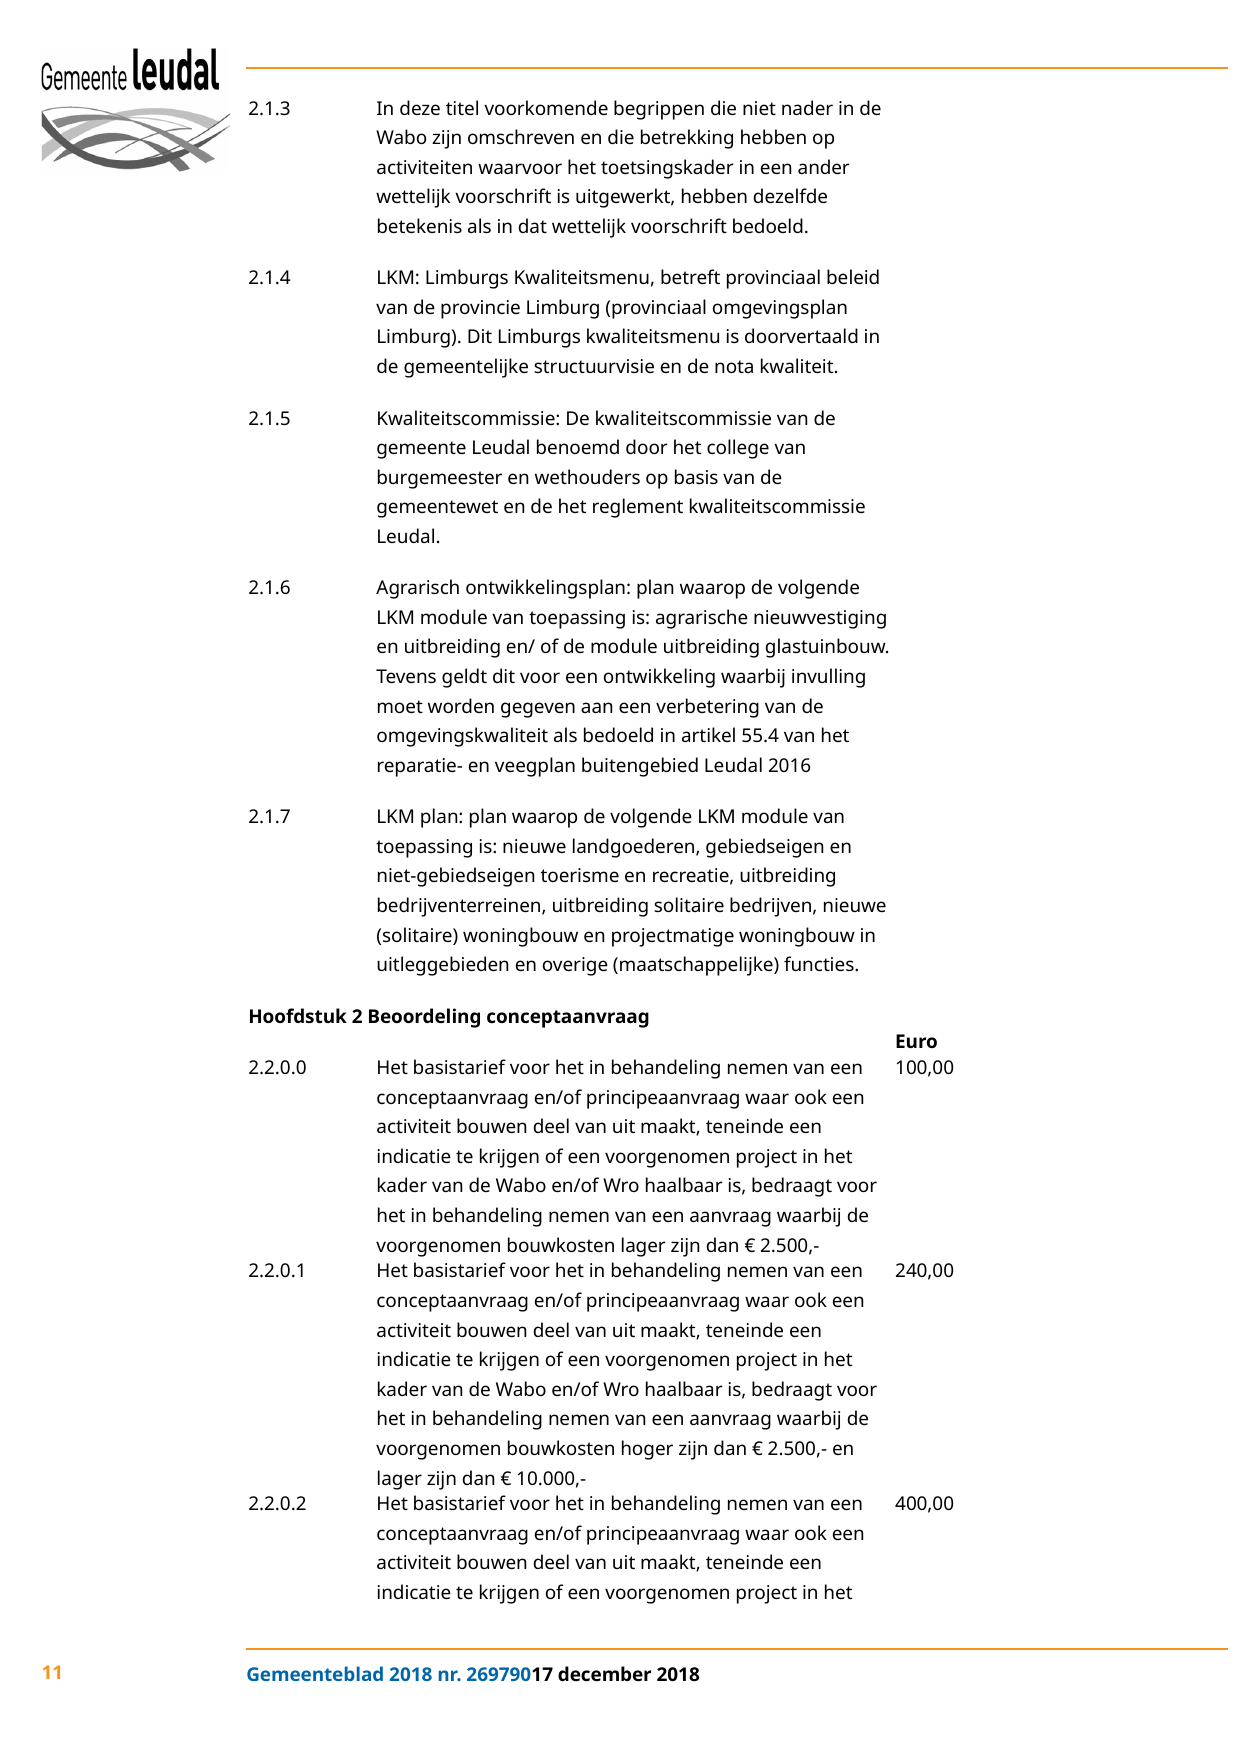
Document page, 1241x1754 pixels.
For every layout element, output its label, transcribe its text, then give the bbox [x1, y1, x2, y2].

table_cell 2.1.4 [248, 265, 376, 379]
table_cell Het basistarief voor het in behandeling nemen van een conceptaanvraag en/of principeaanvraag waar ook een activiteit bouwen deel van uit maakt, teneinde een indicatie te krijgen of een voorgenomen project in het [376, 1490, 895, 1605]
table_cell 2.2.0.1 [248, 1258, 376, 1490]
table_cell [248, 977, 376, 1003]
table_cell Euro [895, 1029, 1152, 1054]
table_cell Kwaliteitscommissie: De kwaliteitscommissie van de gemeente Leudal benoemd door het college van burgemeester en wethouders op basis van de gemeentewet en de het reglement kwaliteitscommissie Leudal. [376, 405, 895, 549]
table_cell [895, 379, 1152, 405]
table_cell [376, 778, 895, 803]
table_cell [895, 549, 1152, 574]
table_cell [376, 239, 895, 264]
table_cell [376, 1029, 895, 1054]
table_cell 2.1.3 [248, 95, 376, 239]
table_cell [248, 778, 376, 803]
table_cell [248, 549, 376, 574]
table_cell [895, 575, 1152, 778]
table_cell 2.2.0.2 [248, 1490, 376, 1605]
table_cell LKM: Limburgs Kwaliteitsmenu, betreft provinciaal beleid van de provincie Limburg (provinciaal omgevingsplan Limburg). Dit Limburgs kwaliteitsmenu is doorvertaald in de gemeentelijke structuurvisie en de nota kwaliteit. [376, 265, 895, 379]
table_cell 2.1.6 [248, 575, 376, 778]
table_cell [895, 405, 1152, 549]
table_cell [376, 977, 895, 1003]
table_cell [895, 95, 1152, 239]
table_cell 2.2.0.0 [248, 1054, 376, 1258]
table_cell [895, 1003, 1152, 1029]
table_cell Het basistarief voor het in behandeling nemen van een conceptaanvraag en/of principeaanvraag waar ook een activiteit bouwen deel van uit maakt, teneinde een indicatie te krijgen of een voorgenomen project in het kader van de Wabo en/of Wro haalbaar is, bedraagt voor het in behandeling nemen van een aanvraag waarbij de voorgenomen bouwkosten hoger zijn dan € 2.500,- en lager zijn dan € 10.000,- [376, 1258, 895, 1490]
table_cell 2.1.7 [248, 804, 376, 977]
table_cell [895, 804, 1152, 977]
table_cell [895, 977, 1152, 1003]
table_cell [376, 549, 895, 574]
table_cell 2.1.5 [248, 405, 376, 549]
table_cell [248, 379, 376, 405]
table_cell 100,00 [895, 1054, 1152, 1258]
table_cell LKM plan: plan waarop de volgende LKM module van toepassing is: nieuwe landgoederen, gebiedseigen en niet-gebiedseigen toerisme en recreatie, uitbreiding bedrijventerreinen, uitbreiding solitaire bedrijven, nieuwe (solitaire) woningbouw en projectmatige woningbouw in uitleggebieden en overige (maatschappelijke) functies. [376, 804, 895, 977]
table_cell [895, 265, 1152, 379]
table_cell [248, 1029, 376, 1054]
table_cell 400,00 [895, 1490, 1152, 1605]
table_cell In deze titel voorkomende begrippen die niet nader in de Wabo zijn omschreven en die betrekking hebben op activiteiten waarvoor het toetsingskader in een ander wettelijk voorschrift is uitgewerkt, hebben dezelfde betekenis als in dat wettelijk voorschrift bedoeld. [376, 95, 895, 239]
table_cell Het basistarief voor het in behandeling nemen van een conceptaanvraag en/of principeaanvraag waar ook een activiteit bouwen deel van uit maakt, teneinde een indicatie te krijgen of een voorgenomen project in het kader van de Wabo en/of Wro haalbaar is, bedraagt voor het in behandeling nemen van een aanvraag waarbij de voorgenomen bouwkosten lager zijn dan € 2.500,- [376, 1054, 895, 1258]
table_cell [376, 379, 895, 405]
table_cell 240,00 [895, 1258, 1152, 1490]
table_cell Agrarisch ontwikkelingsplan: plan waarop de volgende LKM module van toepassing is: agrarische nieuwvestiging en uitbreiding en/ of de module uitbreiding glastuinbouw. Tevens geldt dit voor een ontwikkeling waarbij invulling moet worden gegeven aan een verbetering van de omgevingskwaliteit als bedoeld in artikel 55.4 van het reparatie- en veegplan buitengebied Leudal 2016 [376, 575, 895, 778]
table_cell [895, 778, 1152, 803]
table_cell Hoofdstuk 2 Beoordeling conceptaanvraag [248, 1003, 895, 1029]
table_cell [895, 239, 1152, 264]
picture [41, 47, 231, 172]
table_cell [248, 239, 376, 264]
